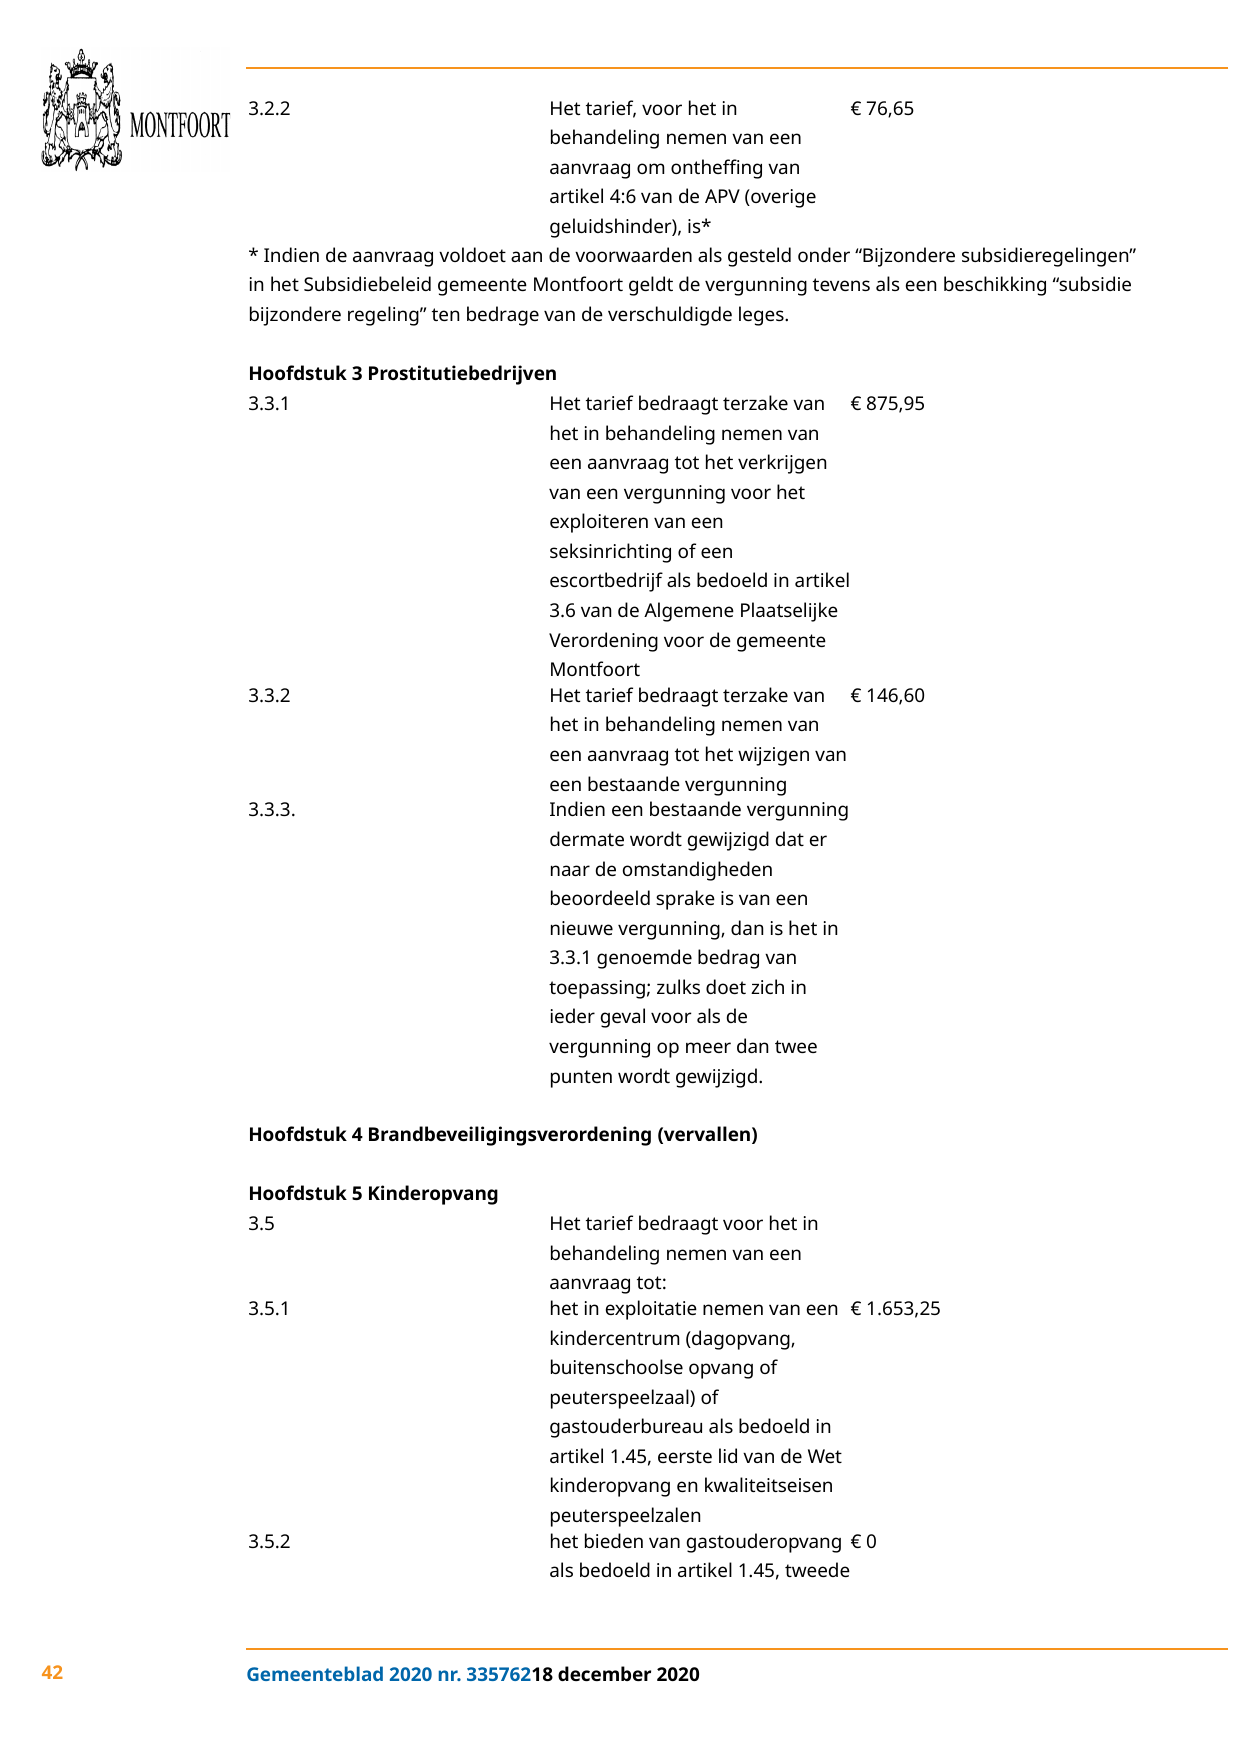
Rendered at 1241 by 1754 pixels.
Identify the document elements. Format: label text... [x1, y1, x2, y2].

text Hoofdstuk 3 Prostitutiebedrijven [248, 360, 1152, 386]
table_cell [850, 797, 1152, 1088]
table_cell € 146,60 [850, 682, 1152, 797]
table_cell 3.3.2 [248, 682, 549, 797]
table_cell € 1.653,25 [850, 1295, 1152, 1528]
table_header [850, 1210, 1152, 1295]
table_cell 3.5.1 [248, 1295, 549, 1528]
table_cell € 0 [850, 1528, 1152, 1583]
table_header Het tarief bedraagt terzake van het in behandeling nemen van een aanvraag tot het verkrijgen van een vergunning voor het exploiteren van een seksinrichting of een escortbedrijf als bedoeld in artikel 3.6 van de Algemene Plaatselijke Verordening voor de gemeente Montfoort [549, 390, 850, 682]
table_header € 875,95 [850, 390, 1152, 682]
table_header Het tarief bedraagt voor het in behandeling nemen van een aanvraag tot: [549, 1210, 850, 1295]
text Hoofdstuk 4 Brandbeveiligingsverordening (vervallen) [248, 1121, 1152, 1147]
table_header 3.5 [248, 1210, 549, 1295]
table_cell 3.3.3. [248, 797, 549, 1088]
table_cell Indien een bestaande vergunning dermate wordt gewijzigd dat er naar de omstandigheden beoordeeld sprake is van een nieuwe vergunning, dan is het in 3.3.1 genoemde bedrag van toepassing; zulks doet zich in ieder geval voor als de vergunning op meer dan twee punten wordt gewijzigd. [549, 797, 850, 1088]
text Hoofdstuk 5 Kinderopvang [248, 1181, 1152, 1206]
table_cell 3.2.2 [248, 95, 549, 239]
picture [41, 47, 231, 172]
table_header 3.3.1 [248, 390, 549, 682]
table_cell Het tarief bedraagt terzake van het in behandeling nemen van een aanvraag tot het wijzigen van een bestaande vergunning [549, 682, 850, 797]
table_cell Het tarief, voor het in behandeling nemen van een aanvraag om ontheffing van artikel 4:6 van de APV (overige geluidshinder), is* [549, 95, 850, 239]
text * Indien de aanvraag voldoet aan de voorwaarden als gesteld onder “Bijzondere subsidieregelingen” in het Subsidiebeleid gemeente Montfoort geldt de vergunning tevens als een beschikking “subsidie bijzondere regeling” ten bedrage van de verschuldigde leges. [248, 242, 1152, 327]
table_cell het bieden van gastouderopvang als bedoeld in artikel 1.45, tweede [549, 1528, 850, 1583]
table_cell € 76,65 [850, 95, 1152, 239]
table_cell het in exploitatie nemen van een kindercentrum (dagopvang, buitenschoolse opvang of peuterspeelzaal) of gastouderbureau als bedoeld in artikel 1.45, eerste lid van de Wet kinderopvang en kwaliteitseisen peuterspeelzalen [549, 1295, 850, 1528]
table_cell 3.5.2 [248, 1528, 549, 1583]
